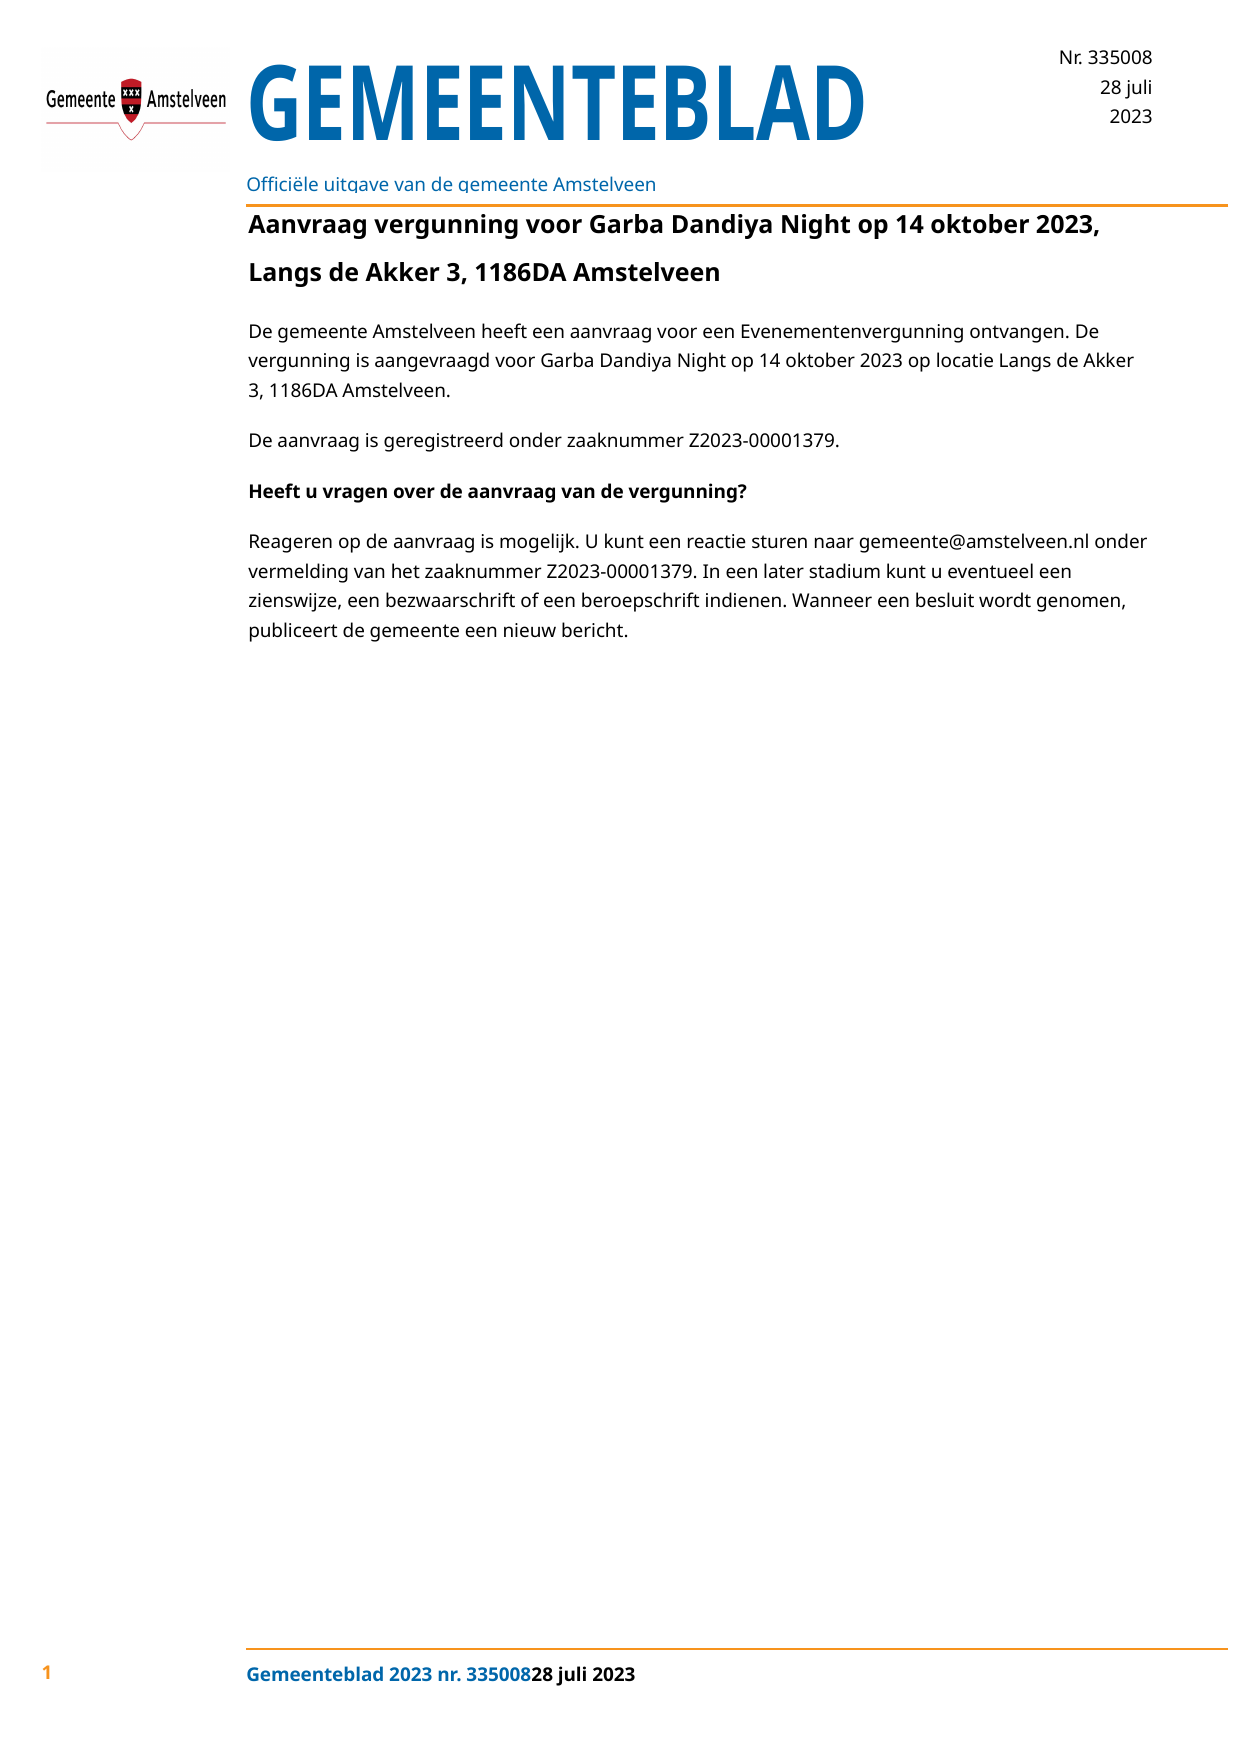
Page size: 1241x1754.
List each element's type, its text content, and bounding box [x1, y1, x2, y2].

text Aanvraag vergunning voor Garba Dandiya Night op 14 oktober 2023, Langs de Akker 3, 1186DA Amstelveen [248, 207, 1152, 288]
text Heeft u vragen over de aanvraag van de vergunning? [248, 478, 1152, 504]
text Reageren op de aanvraag is mogelijk. U kunt een reactie sturen naar gemeente@amstelveen.nl onder vermelding van het zaaknummer Z2023-00001379. In een later stadium kunt u eventueel een zienswijze, een bezwaarschrift of een beroepschrift indienen. Wanneer een besluit wordt genomen, publiceert de gemeente een nieuw bericht. [248, 528, 1152, 643]
text De gemeente Amstelveen heeft een aanvraag voor een Evenementenvergunning ontvangen. De vergunning is aangevraagd voor Garba Dandiya Night op 14 oktober 2023 op locatie Langs de Akker 3, 1186DA Amstelveen. [248, 318, 1152, 403]
picture [41, 47, 231, 172]
text De aanvraag is geregistreerd onder zaaknummer Z2023-00001379. [248, 427, 1152, 453]
